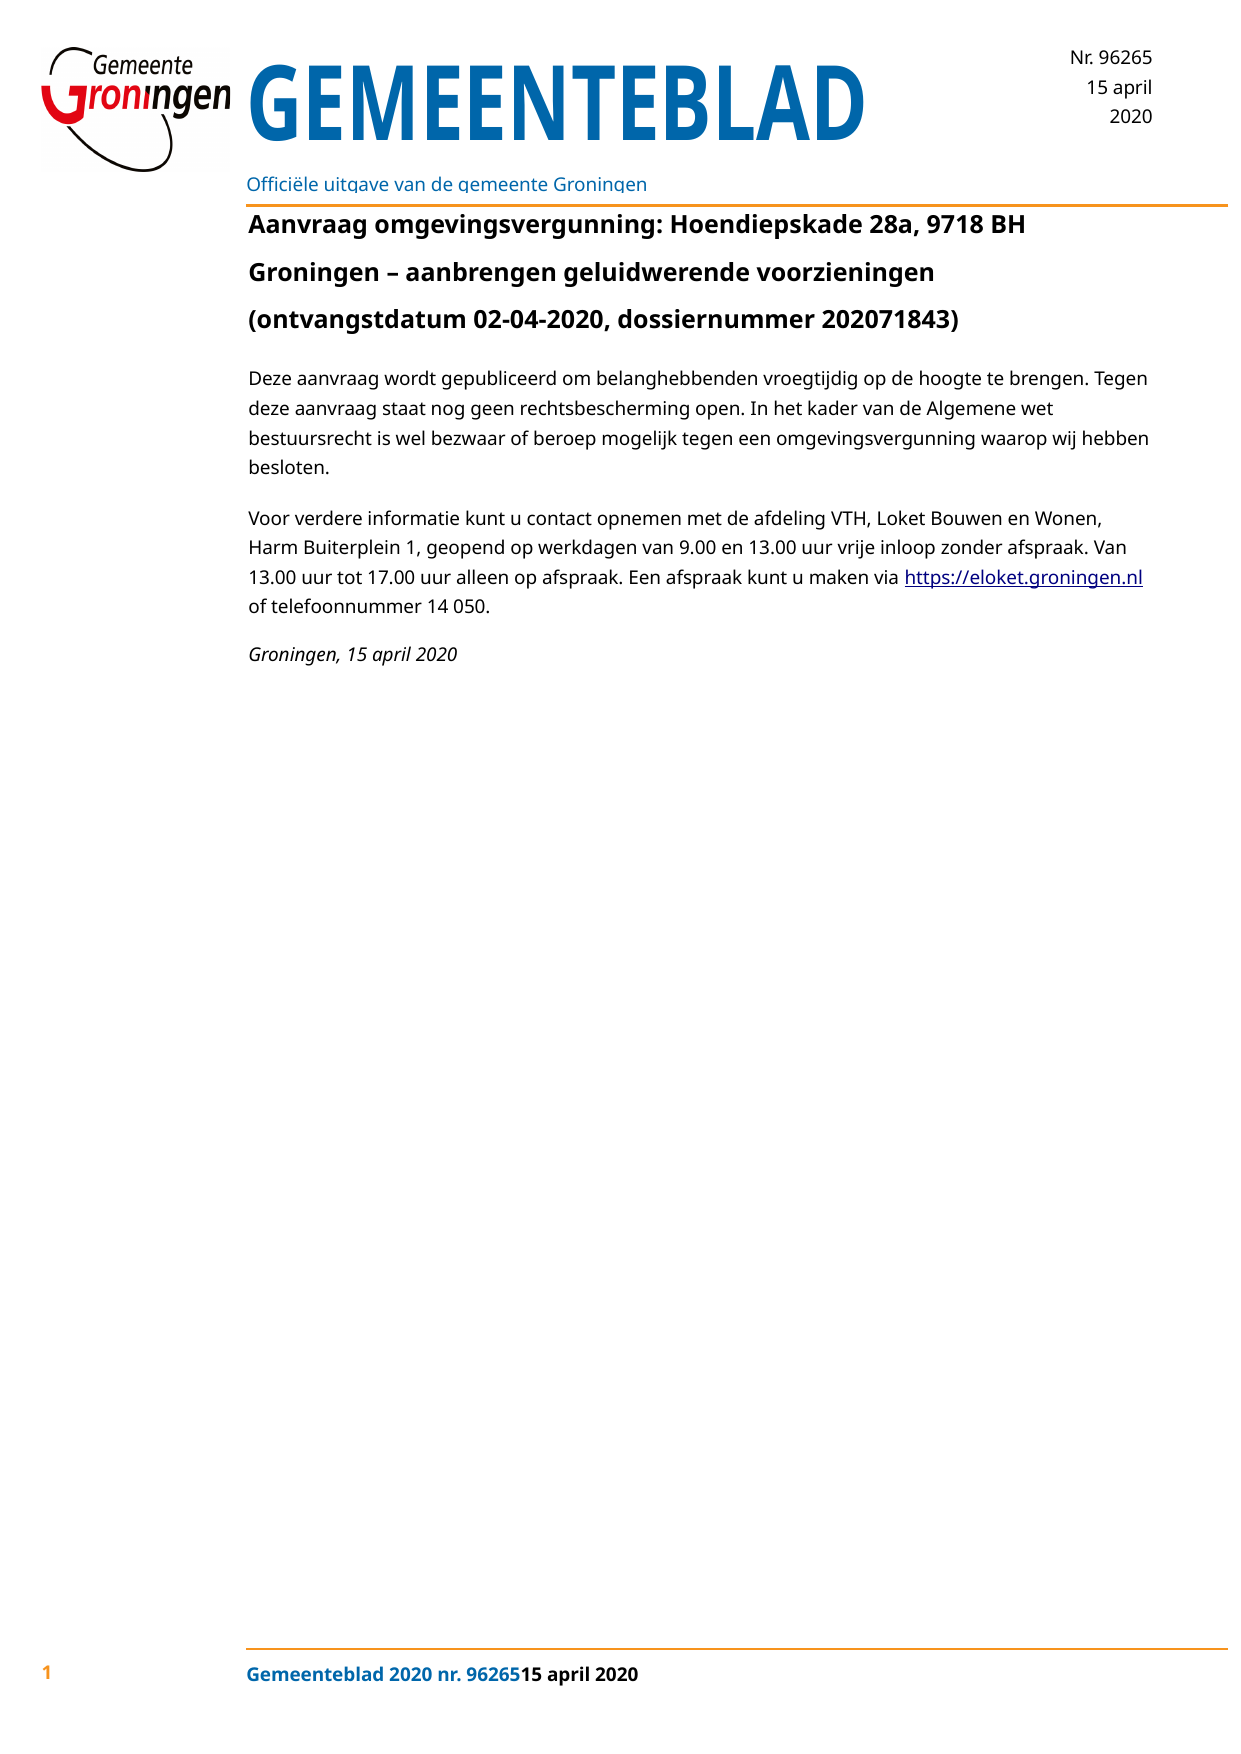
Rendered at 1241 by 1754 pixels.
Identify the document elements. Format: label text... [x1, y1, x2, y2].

text Aanvraag omgevingsvergunning: Hoendiepskade 28a, 9718 BH Groningen – aanbrengen geluidwerende voorzieningen (ontvangstdatum 02-04-2020, dossiernummer 202071843) [248, 207, 1152, 336]
text Deze aanvraag wordt gepubliceerd om belanghebbenden vroegtijdig op de hoogte te brengen. Tegen deze aanvraag staat nog geen rechtsbescherming open. In het kader van de Algemene wet bestuursrecht is wel bezwaar of beroep mogelijk tegen een omgevingsvergunning waarop wij hebben besloten. [248, 366, 1152, 480]
picture [41, 47, 231, 172]
text Groningen, 15 april 2020 [248, 641, 1152, 667]
text Voor verdere informatie kunt u contact opnemen met de afdeling VTH, Loket Bouwen en Wonen, Harm Buiterplein 1, geopend op werkdagen van 9.00 en 13.00 uur vrije inloop zonder afspraak. Van 13.00 uur tot 17.00 uur alleen op afspraak. Een afspraak kunt u maken via https://eloket.groningen.nl of telefoonnummer 14 050. [248, 505, 1152, 619]
